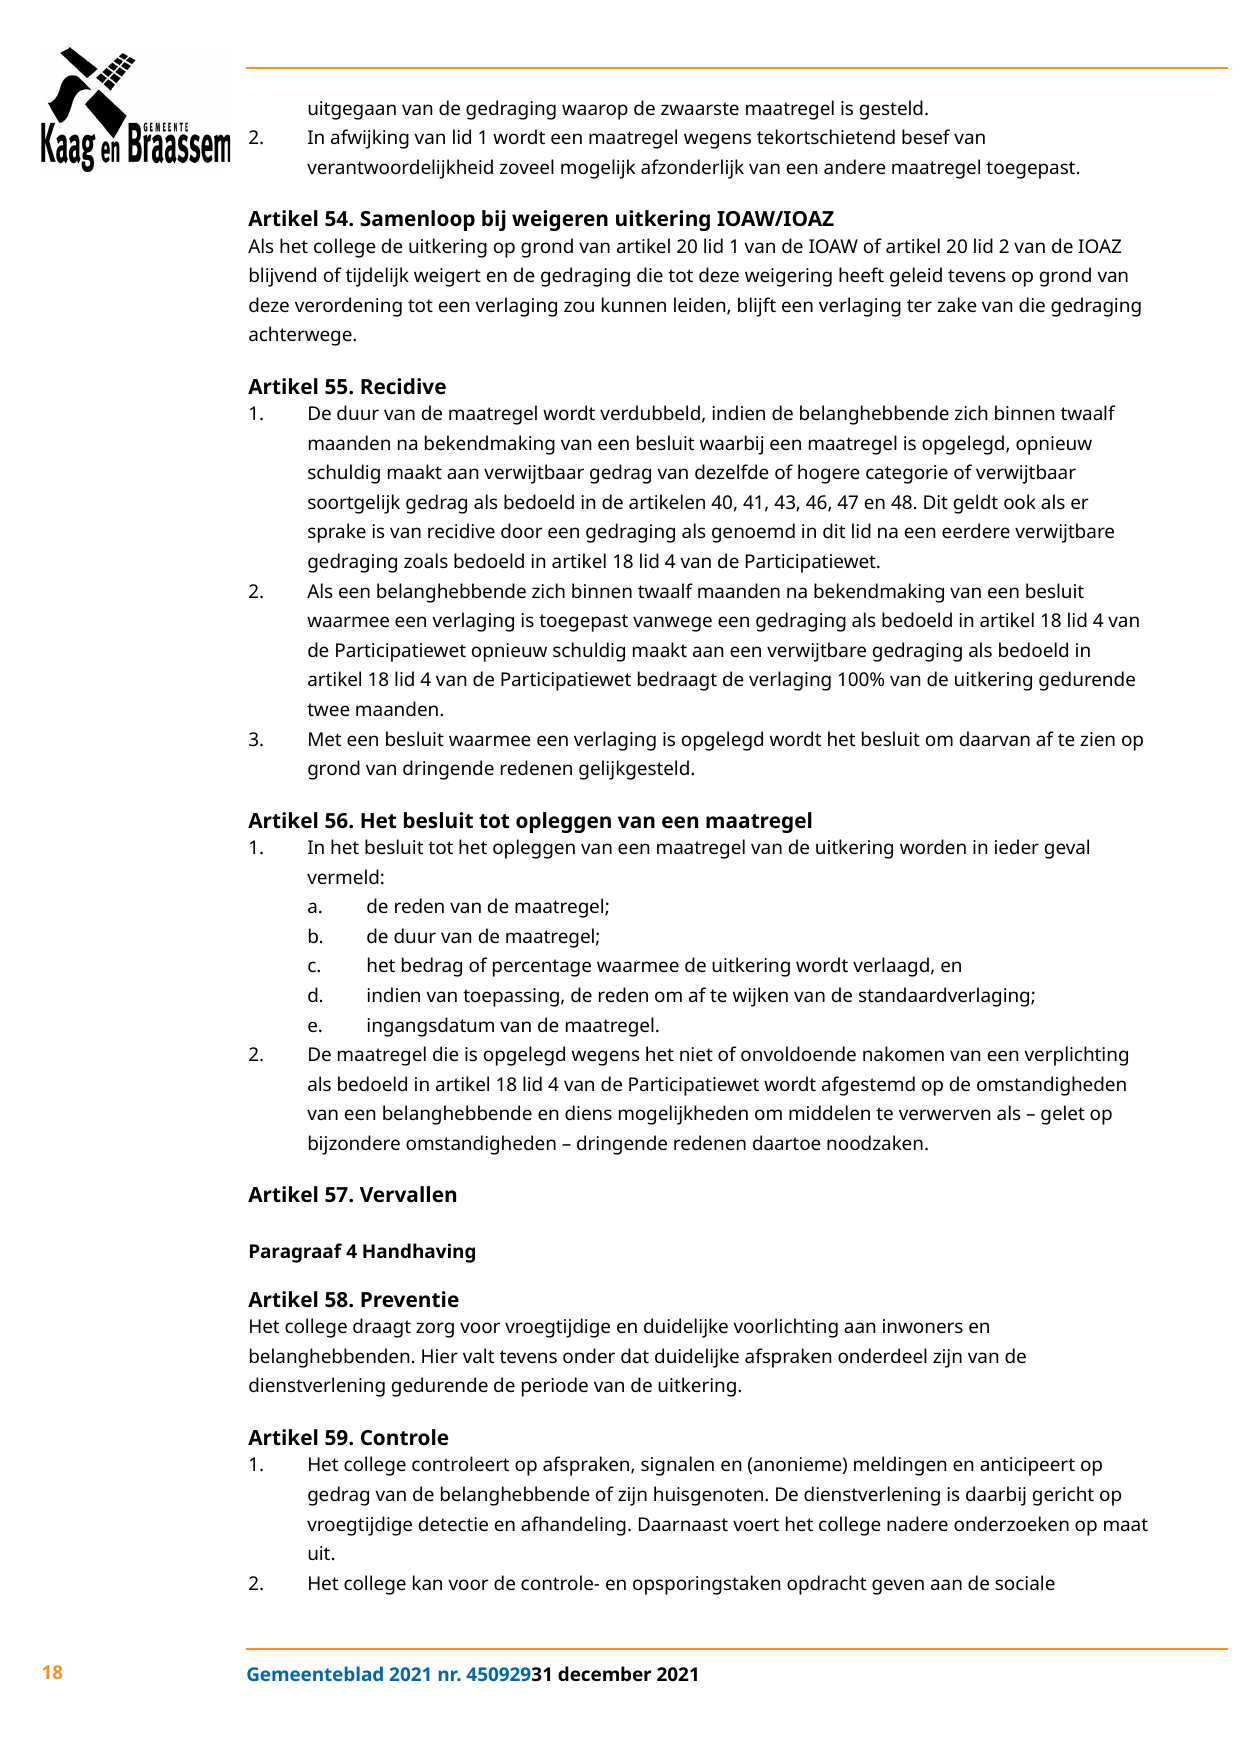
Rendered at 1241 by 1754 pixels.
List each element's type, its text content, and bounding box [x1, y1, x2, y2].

text Het college draagt zorg voor vroegtijdige en duidelijke voorlichting aan inwoners en belanghebbenden. Hier valt tevens onder dat duidelijke afspraken onderdeel zijn van de dienstverlening gedurende de periode van de uitkering. [248, 1313, 1152, 1398]
text Als het college de uitkering op grond van artikel 20 lid 1 van de IOAW of artikel 20 lid 2 van de IOAZ blijvend of tijdelijk weigert en de gedraging die tot deze weigering heeft geleid tevens op grond van deze verordening tot een verlaging zou kunnen leiden, blijft een verlaging ter zake van die gedraging achterwege. [248, 233, 1152, 347]
list indien van toepassing, de reden om af te wijken van de standaardverlaging; [307, 982, 1152, 1008]
list ingangsdatum van de maatregel. [307, 1012, 1152, 1037]
list Het college controleert op afspraken, signalen en (anonieme) meldingen en anticipeert op gedrag van de belanghebbende of zijn huisgenoten. De dienstverlening is daarbij gericht op vroegtijdige detectie en afhandeling. Daarnaast voert het college nadere onderzoeken op maat uit. [248, 1452, 1152, 1566]
list De duur van de maatregel wordt verdubbeld, indien de belanghebbende zich binnen twaalf maanden na bekendmaking van een besluit waarbij een maatregel is opgelegd, opnieuw schuldig maakt aan verwijtbaar gedrag van dezelfde of hogere categorie of verwijtbaar soortgelijk gedrag als bedoeld in de artikelen 40, 41, 43, 46, 47 en 48. Dit geldt ook als er sprake is van recidive door een gedraging als genoemd in dit lid na een eerdere verwijtbare gedraging zoals bedoeld in artikel 18 lid 4 van de Participatiewet. [248, 400, 1152, 574]
text Artikel 58. Preventie [248, 1285, 1152, 1313]
text Artikel 59. Controle [248, 1423, 1152, 1452]
list De maatregel die is opgelegd wegens het niet of onvoldoende nakomen van een verplichting als bedoeld in artikel 18 lid 4 van de Participatiewet wordt afgestemd op de omstandigheden van een belanghebbende en diens mogelijkheden om middelen te verwerven als – gelet op bijzondere omstandigheden – dringende redenen daartoe noodzaken. [248, 1041, 1152, 1156]
list de reden van de maatregel; [307, 893, 1152, 919]
list Met een besluit waarmee een verlaging is opgelegd wordt het besluit om daarvan af te zien op grond van dringende redenen gelijkgesteld. [248, 726, 1152, 781]
list Het college kan voor de controle- en opsporingstaken opdracht geven aan de sociale [248, 1570, 1152, 1596]
list het bedrag of percentage waarmee de uitkering wordt verlaagd, en [307, 953, 1152, 978]
list uitgegaan van de gedraging waarop de zwaarste maatregel is gesteld. [248, 95, 1152, 121]
list Als een belanghebbende zich binnen twaalf maanden na bekendmaking van een besluit waarmee een verlaging is toegepast vanwege een gedraging als bedoeld in artikel 18 lid 4 van de Participatiewet opnieuw schuldig maakt aan een verwijtbare gedraging als bedoeld in artikel 18 lid 4 van de Participatiewet bedraagt de verlaging 100% van de uitkering gedurende twee maanden. [248, 578, 1152, 722]
text Artikel 54. Samenloop bij weigeren uitkering IOAW/IOAZ [248, 204, 1152, 233]
text Artikel 55. Recidive [248, 372, 1152, 400]
text Artikel 57. Vervallen [248, 1181, 1152, 1209]
list In afwijking van lid 1 wordt een maatregel wegens tekortschietend besef van verantwoordelijkheid zoveel mogelijk afzonderlijk van een andere maatregel toegepast. [248, 124, 1152, 180]
list In het besluit tot het opleggen van een maatregel van de uitkering worden in ieder geval vermeld: [248, 834, 1152, 889]
text Artikel 56. Het besluit tot opleggen van een maatregel [248, 806, 1152, 834]
text Paragraaf 4 Handhaving [248, 1238, 1152, 1264]
picture [41, 47, 231, 172]
list de duur van de maatregel; [307, 923, 1152, 949]
